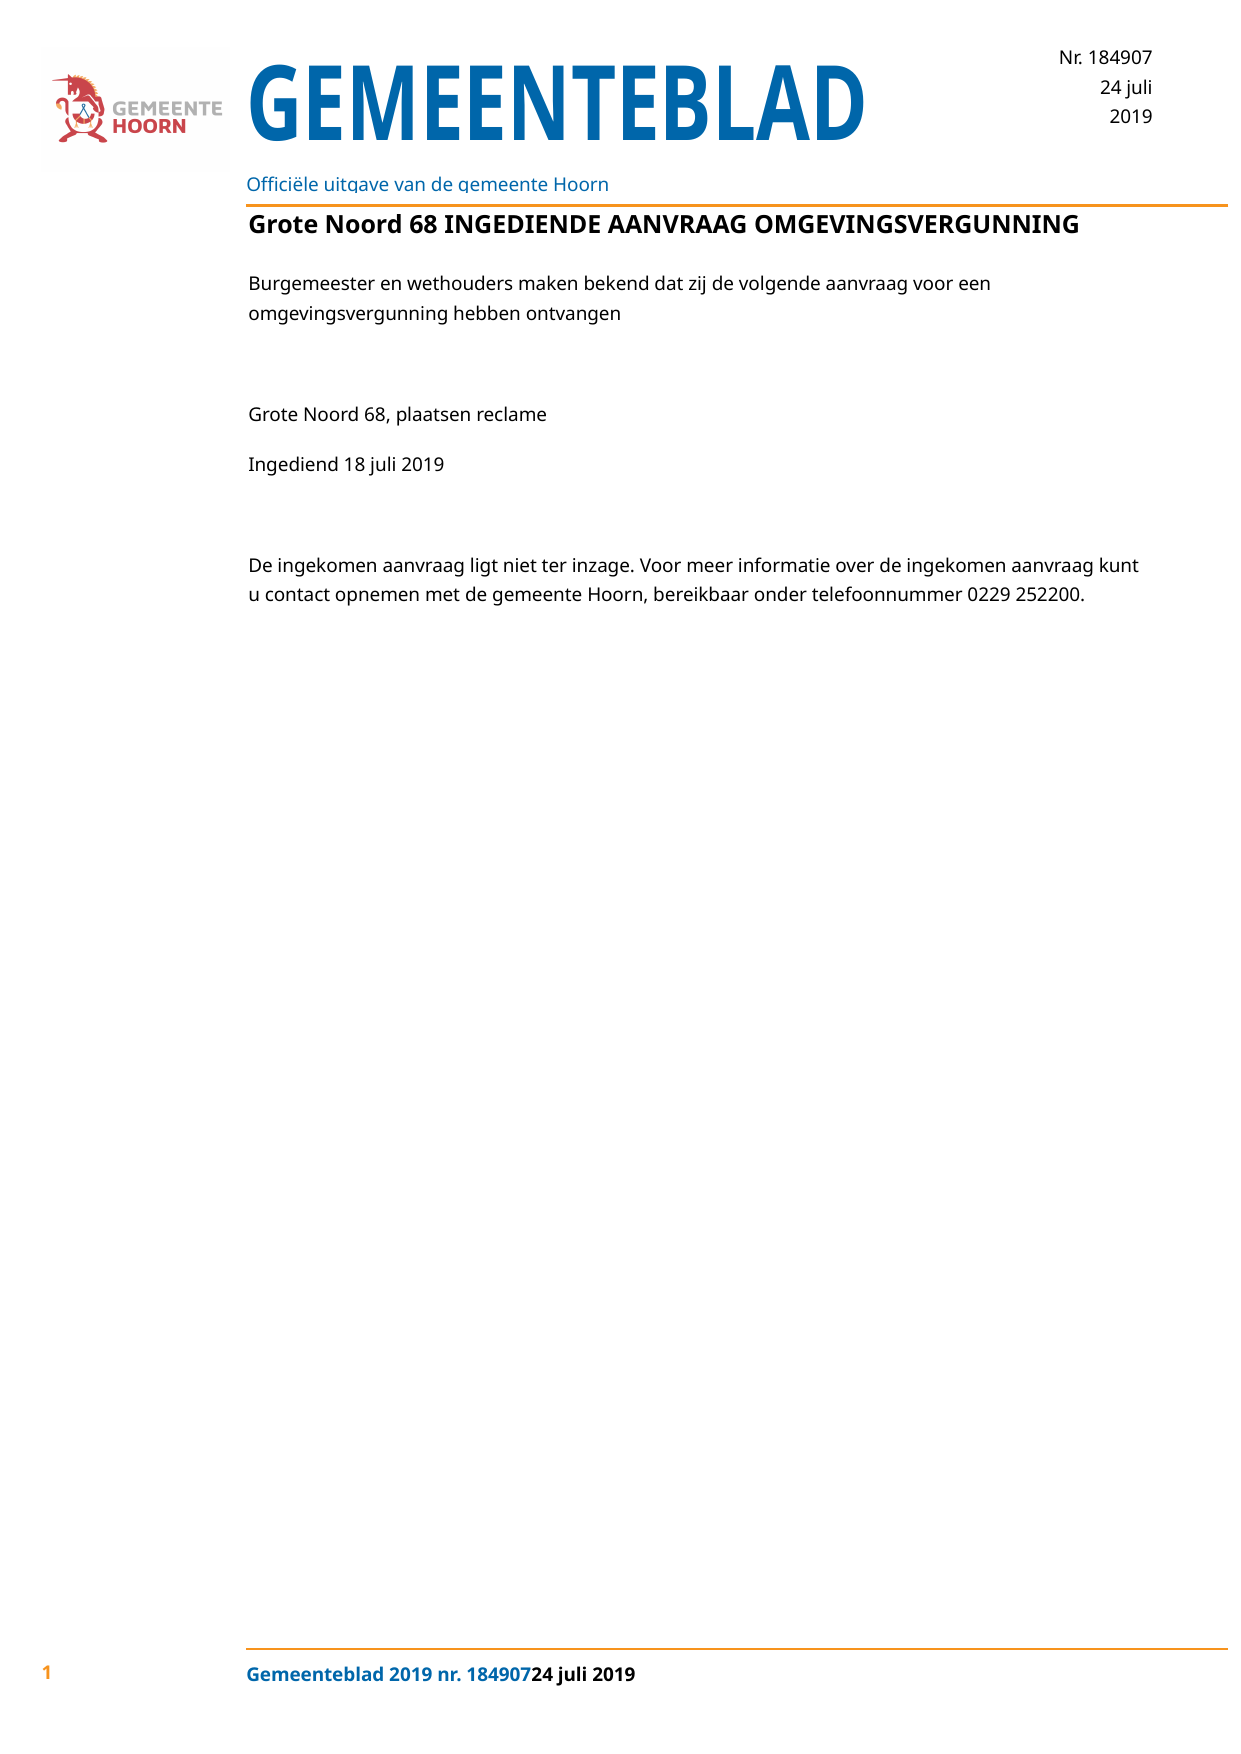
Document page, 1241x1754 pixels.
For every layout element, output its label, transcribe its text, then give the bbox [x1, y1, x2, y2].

picture [41, 47, 231, 172]
text De ingekomen aanvraag ligt niet ter inzage. Voor meer informatie over de ingekomen aanvraag kunt u contact opnemen met de gemeente Hoorn, bereikbaar onder telefoonnummer 0229 252200. [248, 552, 1152, 607]
text Burgemeester en wethouders maken bekend dat zij de volgende aanvraag voor een omgevingsvergunning hebben ontvangen [248, 270, 1152, 326]
text Grote Noord 68, plaatsen reclame [248, 401, 1152, 426]
text Grote Noord 68 INGEDIENDE AANVRAAG OMGEVINGSVERGUNNING [248, 207, 1152, 241]
text Ingediend 18 juli 2019 [248, 451, 1152, 477]
